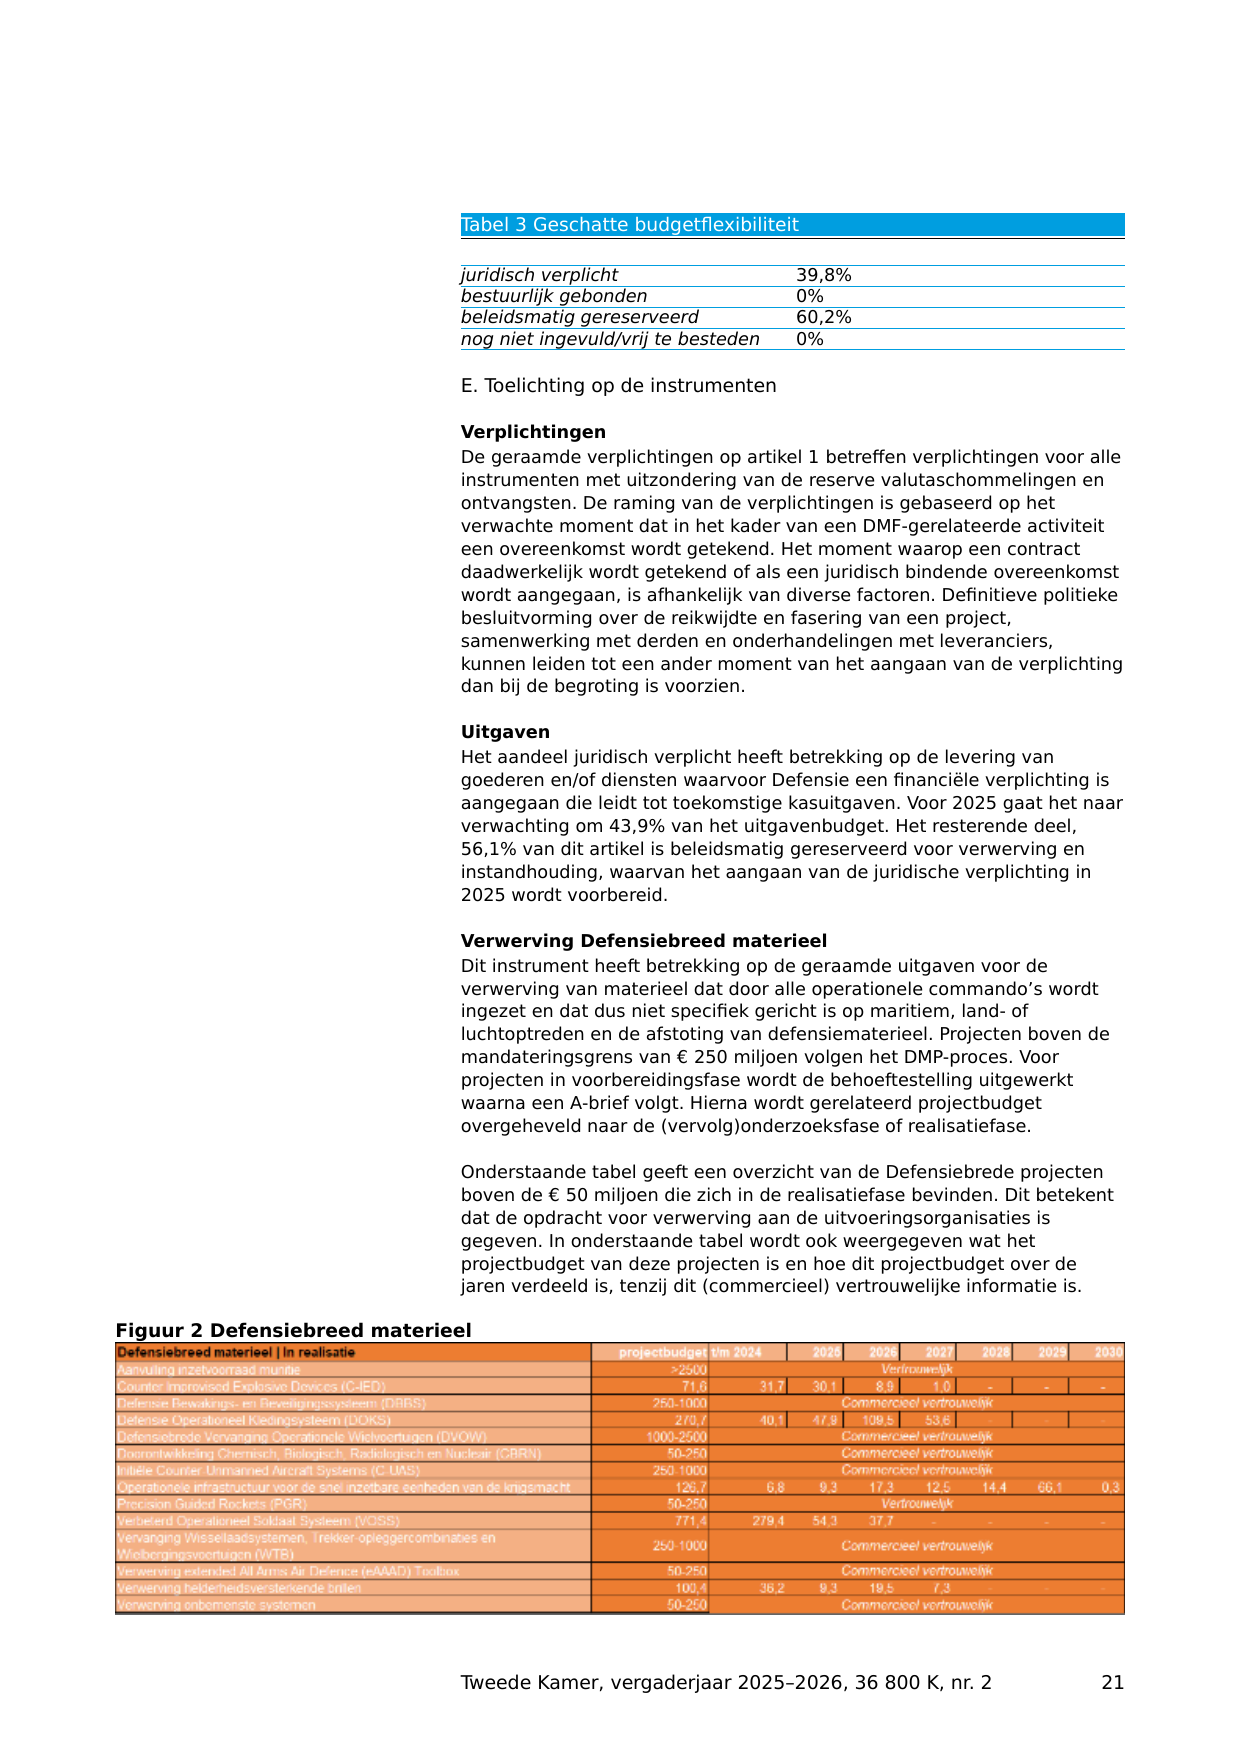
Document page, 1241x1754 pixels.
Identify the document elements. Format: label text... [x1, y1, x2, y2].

title E. Toelichting op de instrumenten [461, 375, 1125, 397]
table_cell 0% [793, 329, 1125, 349]
text Het aandeel juridisch verplicht heeft betrekking op de levering van goederen en/of diensten waarvoor Defensie een financiële verplichting is aangegaan die leidt tot toekomstige kasuitgaven. Voor 2025 gaat het naar verwachting om 43,9% van het uitgavenbudget. Het resterende deel, 56,1% van dit artikel is beleidsmatig gereserveerd voor verwerving en instandhouding, waarvan het aangaan van de juridische verplichting in 2025 wordt voorbereid. [461, 745, 1125, 906]
table_cell [793, 239, 1125, 265]
text Dit instrument heeft betrekking op de geraamde uitgaven voor de verwerving van materieel dat door alle operationele commando’s wordt ingezet en dat dus niet specifiek gericht is op maritiem, land- of luchtoptreden en de afstoting van defensiematerieel. Projecten boven de mandateringsgrens van € 250 miljoen volgen het DMP-proces. Voor projecten in voorbereidingsfase wordt de behoeftestelling uitgewerkt waarna een A-brief volgt. Hierna wordt gerelateerd projectbudget overgeheveld naar de (vervolg)onderzoeksfase of realisatiefase. [461, 954, 1125, 1137]
table_cell juridisch verplicht [461, 266, 793, 286]
text De geraamde verplichtingen op artikel 1 betreffen verplichtingen voor alle instrumenten met uitzondering van de reserve valutaschommelingen en ontvangsten. De raming van de verplichtingen is gebaseerd op het verwachte moment dat in het kader van een DMF-gerelateerde activiteit een overeenkomst wordt getekend. Het moment waarop een contract daadwerkelijk wordt getekend of als een juridisch bindende overeenkomst wordt aangegaan, is afhankelijk van diverse factoren. Definitieve politieke besluitvorming over de reikwijdte en fasering van een project, samenwerking met derden en onderhandelingen met leveranciers, kunnen leiden tot een ander moment van het aangaan van de verplichting dan bij de begroting is voorzien. [461, 445, 1125, 697]
text Verwerving Defensiebreed materieel [461, 929, 1125, 952]
table_cell nog niet ingevuld/vrij te besteden [461, 329, 793, 349]
text Verplichtingen [461, 420, 1125, 443]
table_cell bestuurlijk gebonden [461, 287, 793, 307]
table_cell [461, 239, 793, 265]
text Uitgaven [461, 720, 1125, 743]
table_cell 0% [793, 287, 1125, 307]
table_cell 39,8% [793, 266, 1125, 286]
title Figuur 2 Defensiebreed materieel [115, 1320, 1125, 1342]
text Onderstaande tabel geeft een overzicht van de Defensiebrede projecten boven de € 50 miljoen die zich in de realisatiefase bevinden. Dit betekent dat de opdracht voor verwerving aan de uitvoeringsorganisaties is gegeven. In onderstaande tabel wordt ook weergegeven wat het projectbudget van deze projecten is en hoe dit projectbudget over de jaren verdeeld is, tenzij dit (commercieel) vertrouwelijke informatie is. [461, 1160, 1125, 1297]
table_cell 60,2% [793, 308, 1125, 328]
table_cell beleidsmatig gereserveerd [461, 308, 793, 328]
